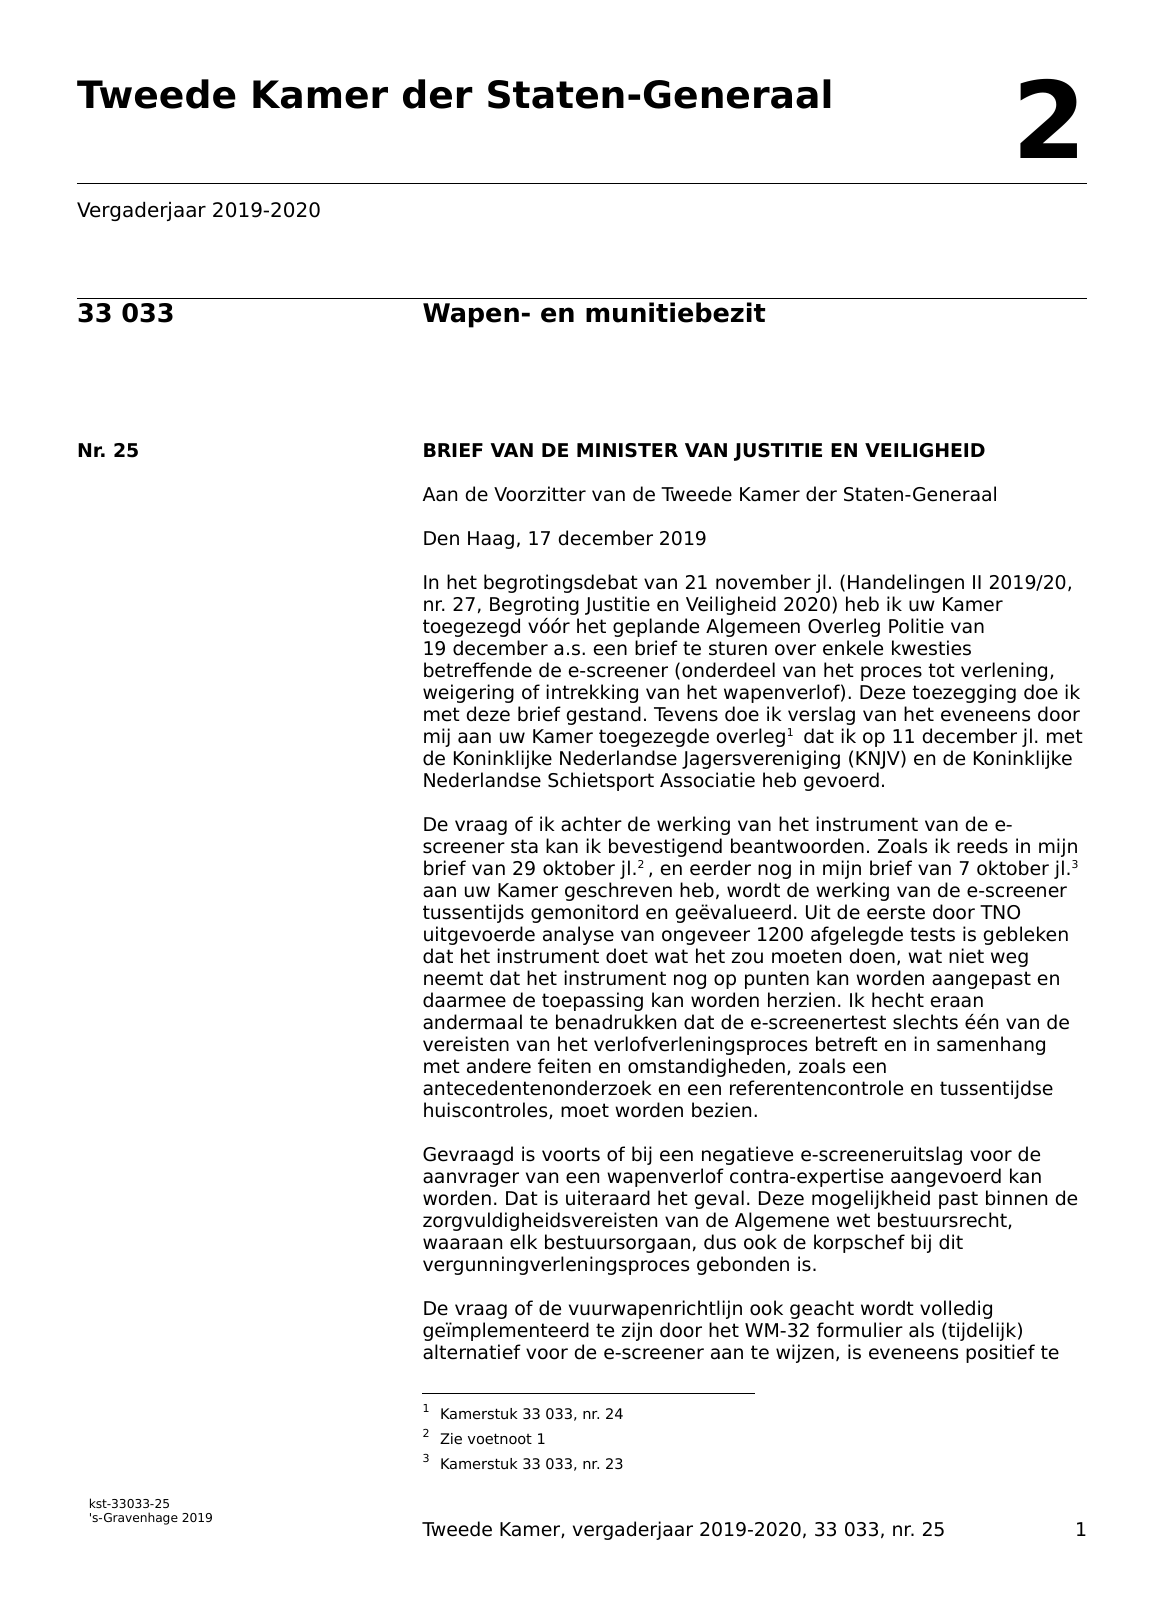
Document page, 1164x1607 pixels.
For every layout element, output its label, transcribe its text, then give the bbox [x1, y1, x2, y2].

text Kamerstuk 33 033, nr. 24 [422, 1402, 1087, 1424]
subtitle Nr. 25 BRIEF VAN DE MINISTER VAN JUSTITIE EN VEILIGHEID [77, 440, 1087, 462]
text Zie voetnoot 1 [422, 1427, 1087, 1449]
table_cell Vergaderjaar 2019-2020 [77, 184, 1087, 298]
subtitle 33 033 Wapen- en munitiebezit [77, 299, 1087, 329]
text kst-33033-25 [88, 1497, 323, 1511]
table_header Tweede Kamer der Staten-Generaal [77, 59, 886, 183]
text De vraag of ik achter de werking van het instrument van de e-screener sta kan ik bevestigend beantwoorden. Zoals ik reeds in mijn brief van 29 oktober jl., en eerder nog in mijn brief van 7 oktober jl. aan uw Kamer geschreven heb, wordt de werking van de e-screener tussentijds gemonitord en geëvalueerd. Uit de eerste door TNO uitgevoerde analyse van ongeveer 1200 afgelegde tests is gebleken dat het instrument doet wat het zou moeten doen, wat niet weg neemt dat het instrument nog op punten kan worden aangepast en daarmee de toepassing kan worden herzien. Ik hecht eraan andermaal te benadrukken dat de e-screenertest slechts één van de vereisten van het verlofverleningsproces betreft en in samenhang met andere feiten en omstandigheden, zoals een antecedentenonderzoek en een referentencontrole en tussentijdse huiscontroles, moet worden bezien. [422, 814, 1087, 1122]
text Gevraagd is voorts of bij een negatieve e-screeneruitslag voor de aanvrager van een wapenverlof contra-expertise aangevoerd kan worden. Dat is uiteraard het geval. Deze mogelijkheid past binnen de zorgvuldigheidsvereisten van de Algemene wet bestuursrecht, waaraan elk bestuursorgaan, dus ook de korpschef bij dit vergunningverleningsproces gebonden is. [422, 1144, 1087, 1276]
table_header 2 [886, 59, 1087, 183]
text Den Haag, 17 december 2019 [422, 528, 1087, 550]
text Aan de Voorzitter van de Tweede Kamer der Staten-Generaal [422, 484, 1087, 506]
text In het begrotingsdebat van 21 november jl. (Handelingen II 2019/20, nr. 27, Begroting Justitie en Veiligheid 2020) heb ik uw Kamer toegezegd vóór het geplande Algemeen Overleg Politie van 19 december a.s. een brief te sturen over enkele kwesties betreffende de e-screener (onderdeel van het proces tot verlening, weigering of intrekking van het wapenverlof). Deze toezegging doe ik met deze brief gestand. Tevens doe ik verslag van het eveneens door mij aan uw Kamer toegezegde overleg dat ik op 11 december jl. met de Koninklijke Nederlandse Jagersvereniging (KNJV) en de Koninklijke Nederlandse Schietsport Associatie heb gevoerd. [422, 572, 1087, 792]
text De vraag of de vuurwapenrichtlijn ook geacht wordt volledig geïmplementeerd te zijn door het WM-32 formulier als (tijdelijk) alternatief voor de e-screener aan te wijzen, is eveneens positief te [422, 1298, 1087, 1364]
text 's-Gravenhage 2019 [88, 1511, 323, 1525]
text Kamerstuk 33 033, nr. 23 [422, 1452, 1087, 1474]
